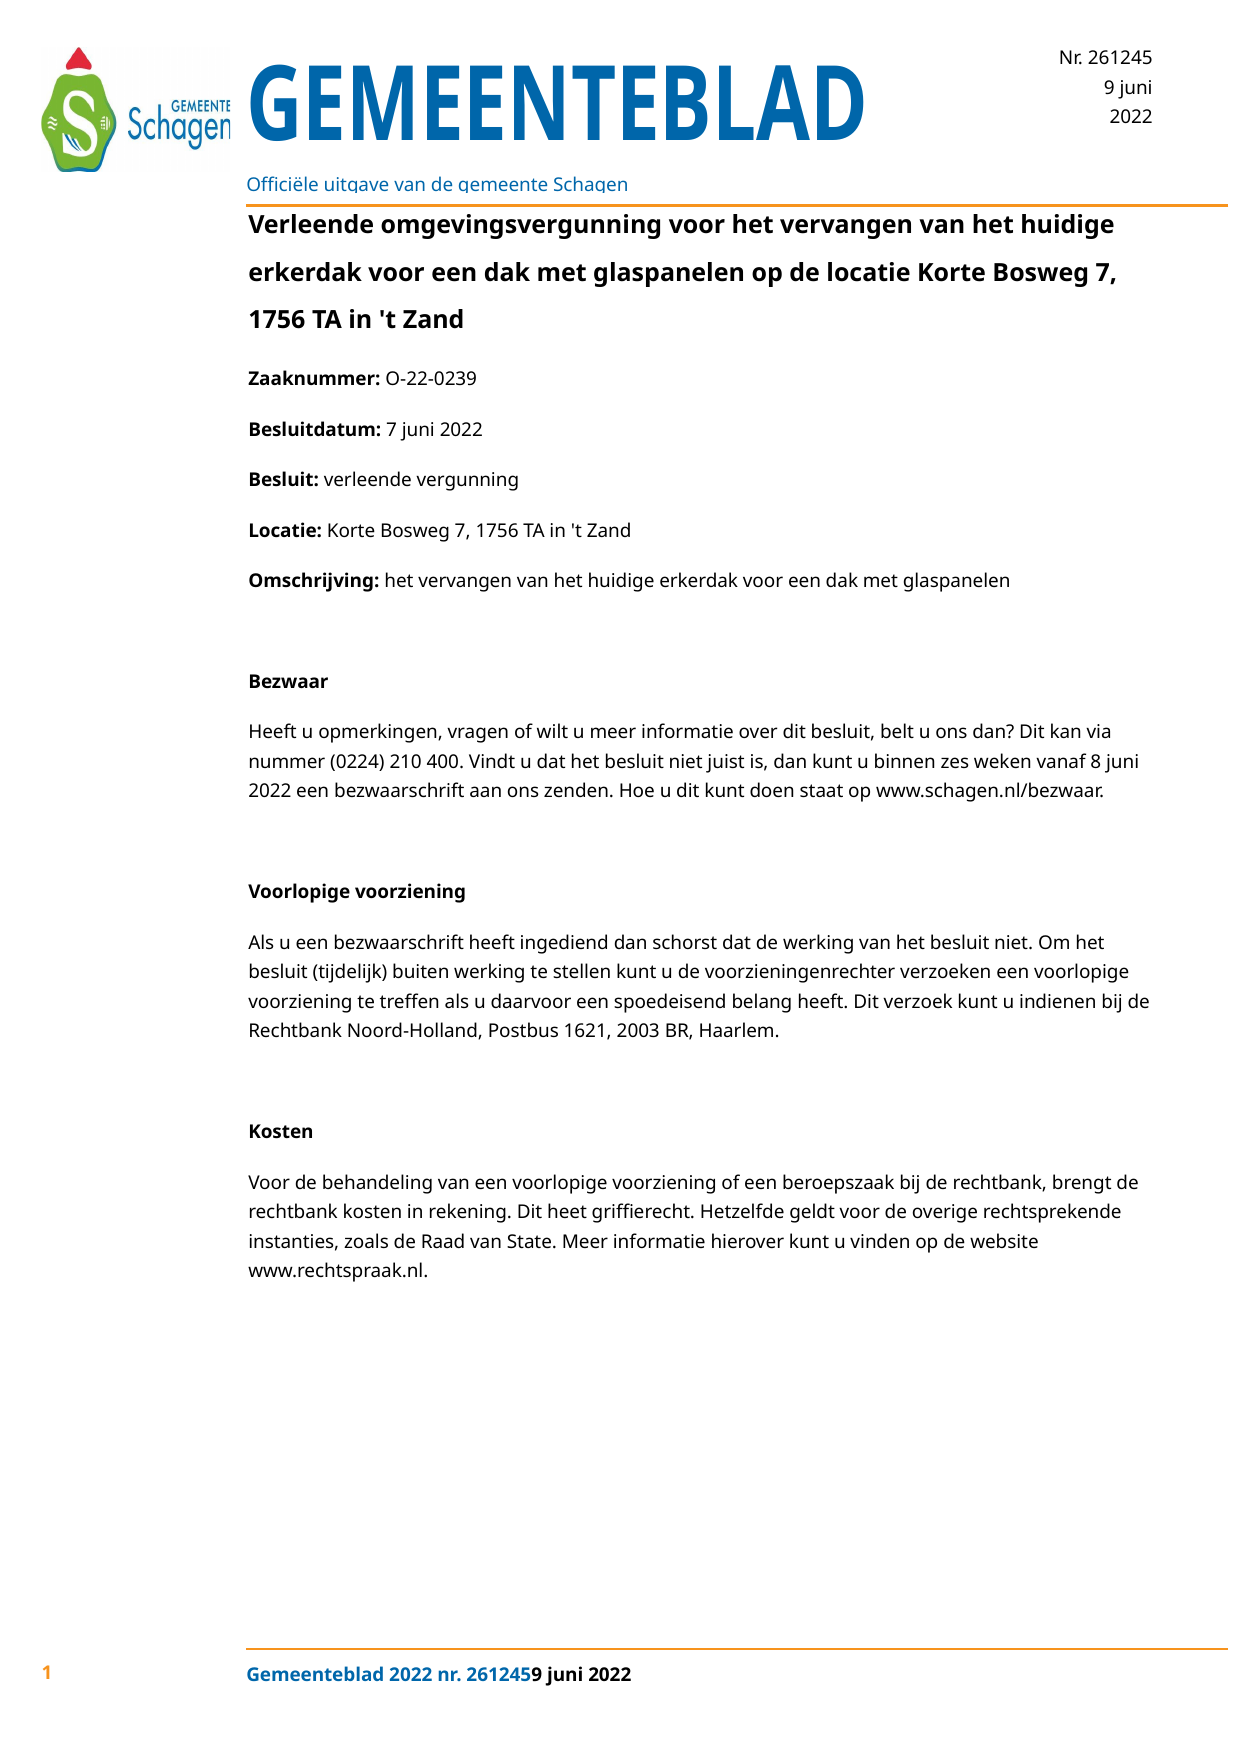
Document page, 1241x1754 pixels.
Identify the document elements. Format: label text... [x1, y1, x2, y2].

text Kosten [248, 1118, 1152, 1144]
text Als u een bezwaarschrift heeft ingediend dan schorst dat de werking van het besluit niet. Om het besluit (tijdelijk) buiten werking te stellen kunt u de voorzieningenrechter verzoeken een voorlopige voorziening te treffen als u daarvoor een spoedeisend belang heeft. Dit verzoek kunt u indienen bij de Rechtbank Noord-Holland, Postbus 1621, 2003 BR, Haarlem. [248, 929, 1152, 1043]
text Bezwaar [248, 668, 1152, 694]
text Verleende omgevingsvergunning voor het vervangen van het huidige erkerdak voor een dak met glaspanelen op de locatie Korte Bosweg 7, 1756 TA in 't Zand [248, 207, 1152, 336]
text Heeft u opmerkingen, vragen of wilt u meer informatie over dit besluit, belt u ons dan? Dit kan via nummer (0224) 210 400. Vindt u dat het besluit niet juist is, dan kunt u binnen zes weken vanaf 8 juni 2022 een bezwaarschrift aan ons zenden. Hoe u dit kunt doen staat op www.schagen.nl/bezwaar. [248, 718, 1152, 803]
picture [41, 47, 231, 172]
text Besluitdatum: 7 juni 2022 [248, 416, 1152, 442]
text Voor de behandeling van een voorlopige voorziening of een beroepszaak bij de rechtbank, brengt de rechtbank kosten in rekening. Dit heet griffierecht. Hetzelfde geldt voor de overige rechtsprekende instanties, zoals de Raad van State. Meer informatie hierover kunt u vinden op de website www.rechtspraak.nl. [248, 1169, 1152, 1283]
text Omschrijving: het vervangen van het huidige erkerdak voor een dak met glaspanelen [248, 567, 1152, 593]
text Zaaknummer: O-22-0239 [248, 366, 1152, 391]
text Locatie: Korte Bosweg 7, 1756 TA in 't Zand [248, 517, 1152, 542]
text Voorlopige voorziening [248, 878, 1152, 904]
text Besluit: verleende vergunning [248, 466, 1152, 492]
